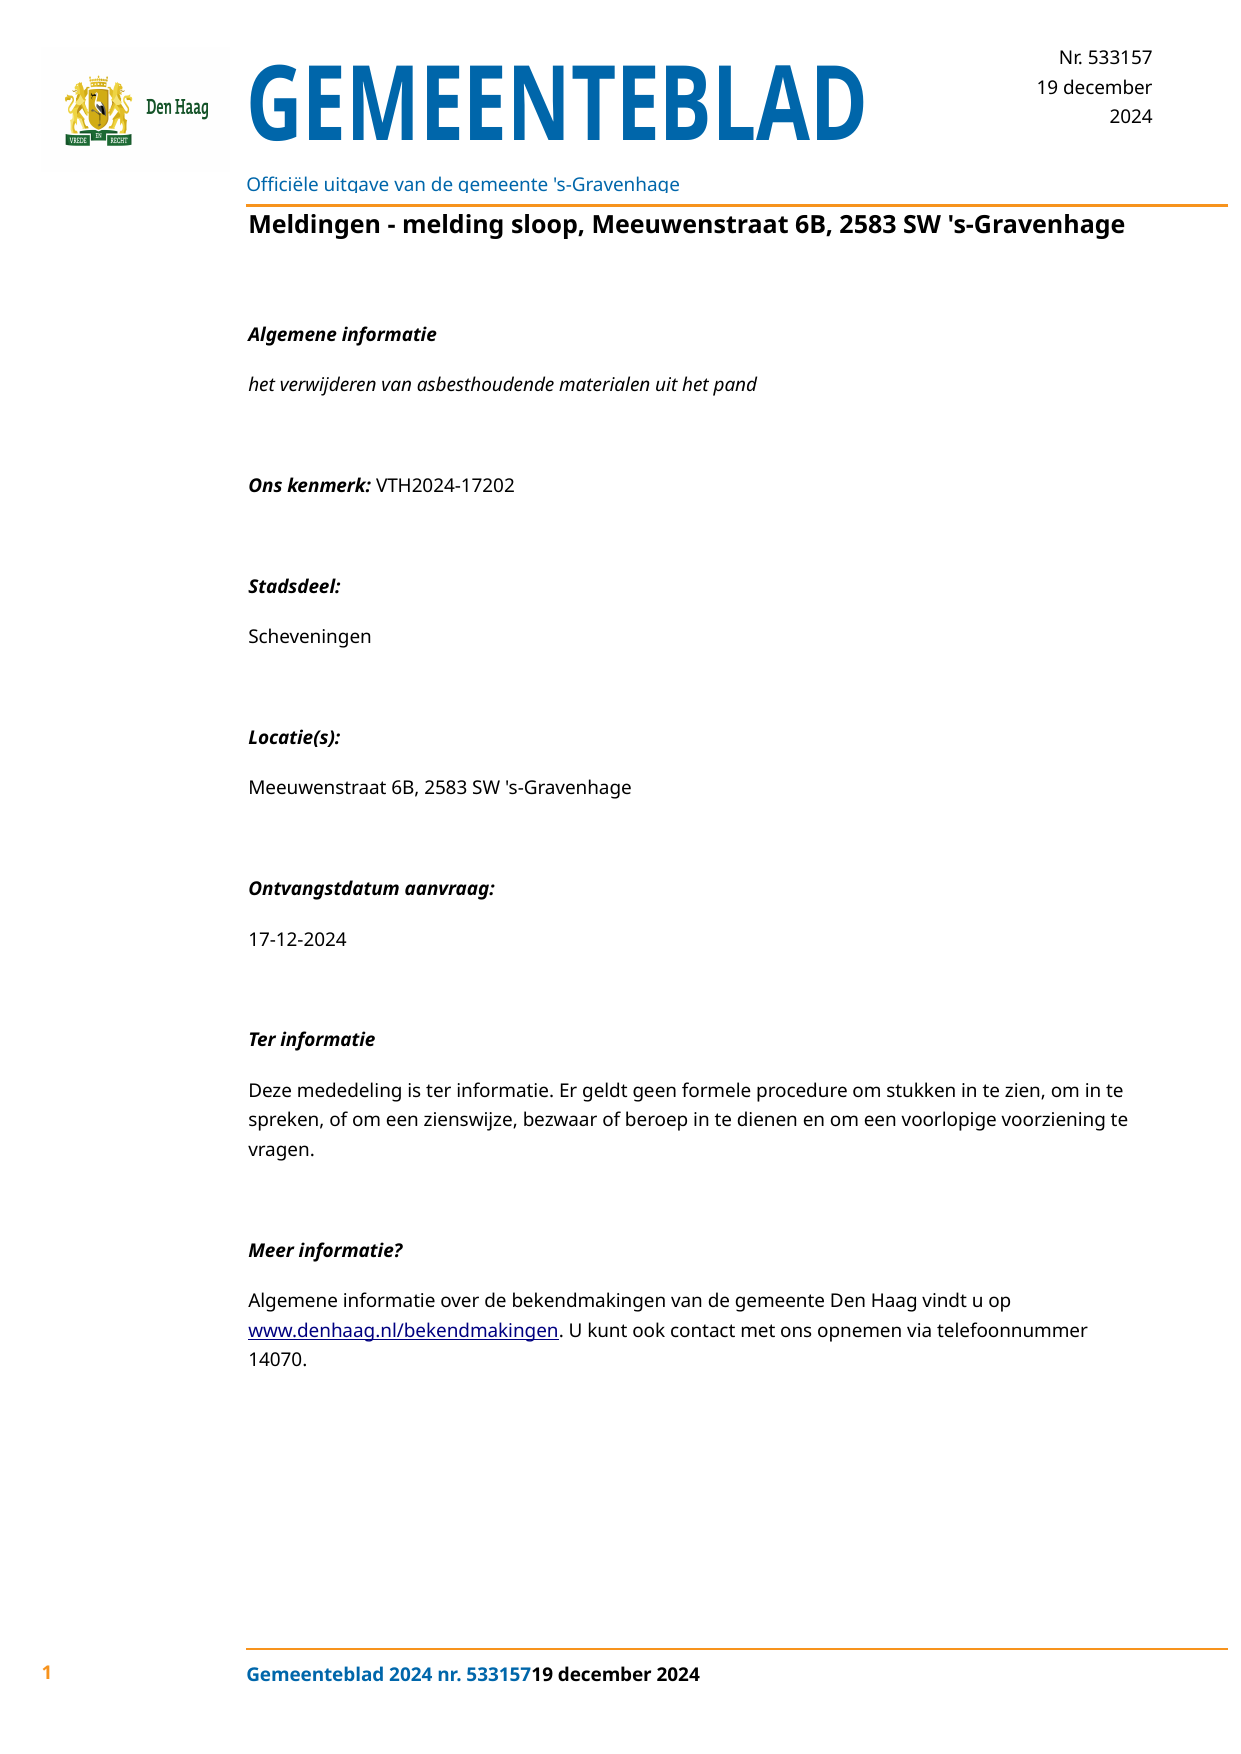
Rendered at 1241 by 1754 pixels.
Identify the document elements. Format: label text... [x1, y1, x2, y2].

text Deze mededeling is ter informatie. Er geldt geen formele procedure om stukken in te zien, om in te spreken, of om een zienswijze, bezwaar of beroep in te dienen en om een voorlopige voorziening te vragen. [248, 1077, 1152, 1162]
text Scheveningen [248, 623, 1152, 649]
text Meer informatie? [248, 1237, 1152, 1263]
text Ontvangstdatum aanvraag: [248, 875, 1152, 901]
text Locatie(s): [248, 724, 1152, 750]
picture [41, 47, 231, 172]
text Meldingen - melding sloop, Meeuwenstraat 6B, 2583 SW 's-Gravenhage [248, 207, 1152, 241]
text het verwijderen van asbesthoudende materialen uit het pand [248, 371, 1152, 397]
text 17-12-2024 [248, 926, 1152, 951]
text Ons kenmerk: VTH2024-17202 [248, 472, 1152, 498]
text Algemene informatie [248, 321, 1152, 346]
text Algemene informatie over de bekendmakingen van de gemeente Den Haag vindt u op www.denhaag.nl/bekendmakingen. U kunt ook contact met ons opnemen via telefoonnummer 14070. [248, 1287, 1152, 1372]
text Meeuwenstraat 6B, 2583 SW 's-Gravenhage [248, 774, 1152, 800]
text Stadsdeel: [248, 573, 1152, 598]
text Ter informatie [248, 1027, 1152, 1052]
